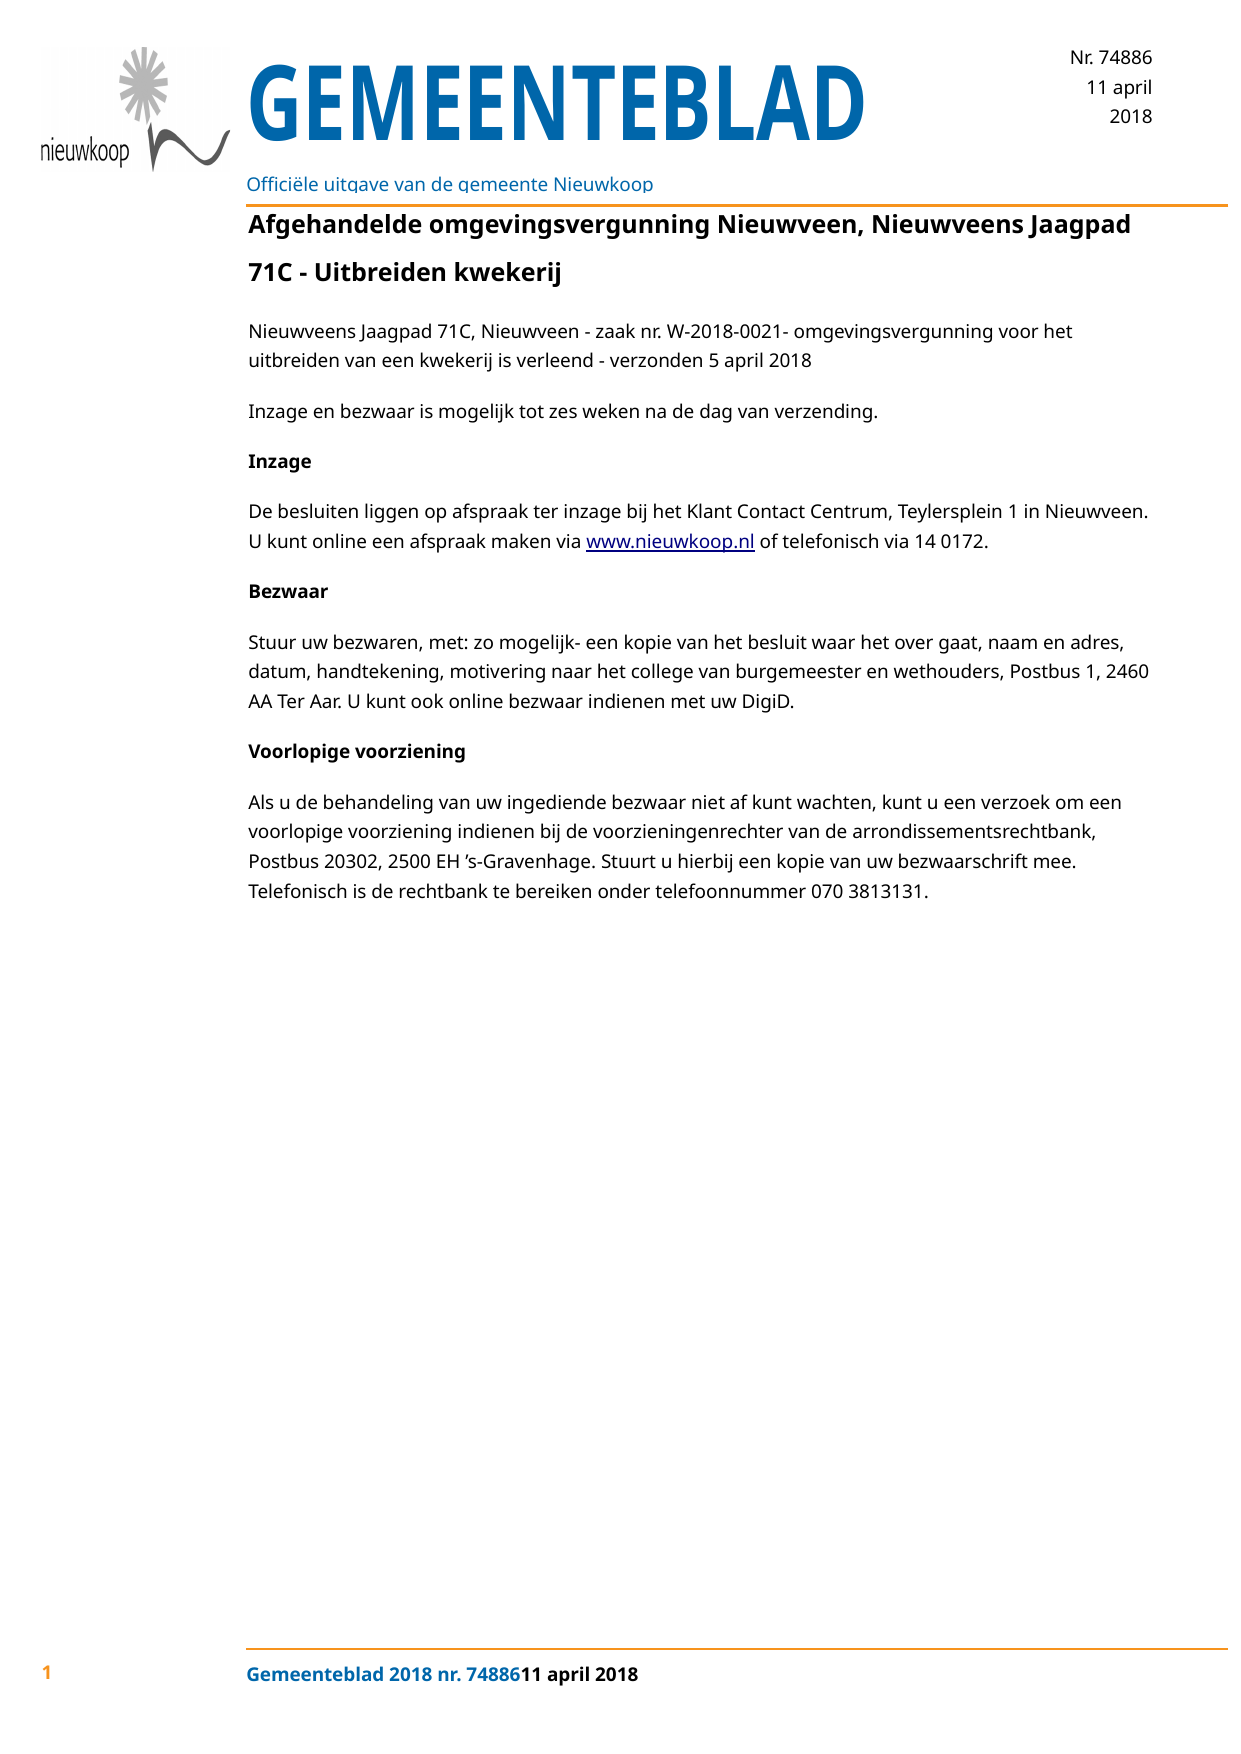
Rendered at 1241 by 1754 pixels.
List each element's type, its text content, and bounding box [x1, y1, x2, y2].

text De besluiten liggen op afspraak ter inzage bij het Klant Contact Centrum, Teylersplein 1 in Nieuwveen. U kunt online een afspraak maken via www.nieuwkoop.nl of telefonisch via 14 0172. [248, 499, 1152, 554]
text Afgehandelde omgevingsvergunning Nieuwveen, Nieuwveens Jaagpad 71C - Uitbreiden kwekerij [248, 207, 1152, 288]
text Nieuwveens Jaagpad 71C, Nieuwveen - zaak nr. W-2018-0021- omgevingsvergunning voor het uitbreiden van een kwekerij is verleend - verzonden 5 april 2018 [248, 318, 1152, 373]
text Inzage [248, 448, 1152, 474]
text Als u de behandeling van uw ingediende bezwaar niet af kunt wachten, kunt u een verzoek om een voorlopige voorziening indienen bij de voorzieningenrechter van de arrondissementsrechtbank, Postbus 20302, 2500 EH ’s-Gravenhage. Stuurt u hierbij een kopie van uw bezwaarschrift mee. Telefonisch is de rechtbank te bereiken onder telefoonnummer 070 3813131. [248, 789, 1152, 904]
text Stuur uw bezwaren, met: zo mogelijk- een kopie van het besluit waar het over gaat, naam en adres, datum, handtekening, motivering naar het college van burgemeester en wethouders, Postbus 1, 2460 AA Ter Aar. U kunt ook online bezwaar indienen met uw DigiD. [248, 629, 1152, 714]
text Inzage en bezwaar is mogelijk tot zes weken na de dag van verzending. [248, 398, 1152, 424]
text Bezwaar [248, 579, 1152, 604]
text Voorlopige voorziening [248, 739, 1152, 764]
picture [41, 47, 231, 172]
